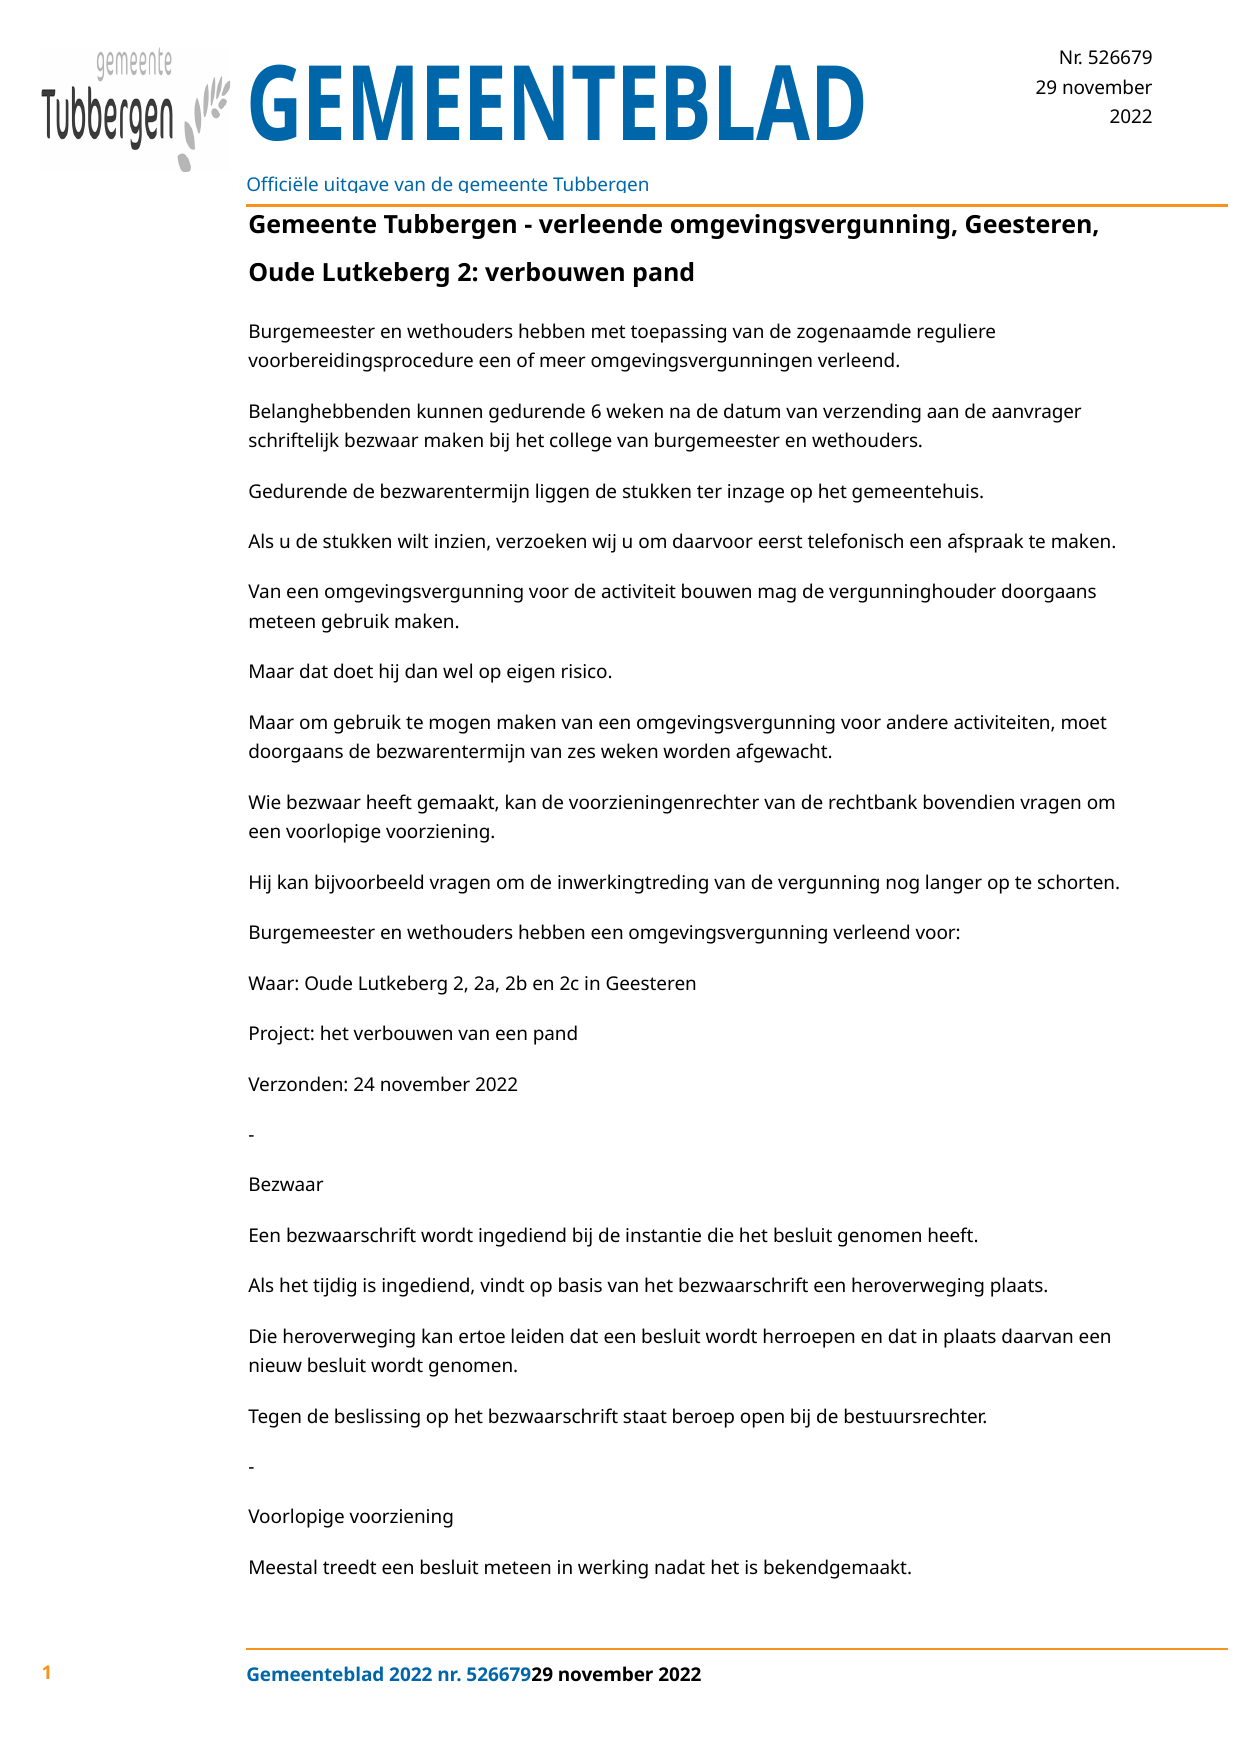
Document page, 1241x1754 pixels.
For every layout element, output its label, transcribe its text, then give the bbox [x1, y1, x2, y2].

text Die heroverweging kan ertoe leiden dat een besluit wordt herroepen en dat in plaats daarvan een nieuw besluit wordt genomen. [248, 1323, 1152, 1378]
text Van een omgevingsvergunning voor de activiteit bouwen mag de vergunninghouder doorgaans meteen gebruik maken. [248, 579, 1152, 634]
text Verzonden: 24 november 2022 [248, 1071, 1152, 1097]
text Gemeente Tubbergen - verleende omgevingsvergunning, Geesteren, Oude Lutkeberg 2: verbouwen pand [248, 207, 1152, 288]
text Hij kan bijvoorbeeld vragen om de inwerkingtreding van de vergunning nog langer op te schorten. [248, 869, 1152, 895]
text Tegen de beslissing op het bezwaarschrift staat beroep open bij de bestuursrechter. [248, 1403, 1152, 1429]
text Belanghebbenden kunnen gedurende 6 weken na de datum van verzending aan de aanvrager schriftelijk bezwaar maken bij het college van burgemeester en wethouders. [248, 398, 1152, 453]
text - [248, 1121, 1152, 1147]
text Waar: Oude Lutkeberg 2, 2a, 2b en 2c in Geesteren [248, 970, 1152, 996]
text Wie bezwaar heeft gemaakt, kan de voorzieningenrechter van de rechtbank bovendien vragen om een voorlopige voorziening. [248, 789, 1152, 844]
text Bezwaar [248, 1172, 1152, 1197]
text Maar om gebruik te mogen maken van een omgevingsvergunning voor andere activiteiten, moet doorgaans de bezwarentermijn van zes weken worden afgewacht. [248, 709, 1152, 764]
text Gedurende de bezwarentermijn liggen de stukken ter inzage op het gemeentehuis. [248, 478, 1152, 504]
text Burgemeester en wethouders hebben met toepassing van de zogenaamde reguliere voorbereidingsprocedure een of meer omgevingsvergunningen verleend. [248, 318, 1152, 373]
text Voorlopige voorziening [248, 1504, 1152, 1529]
text Als het tijdig is ingediend, vindt op basis van het bezwaarschrift een heroverweging plaats. [248, 1272, 1152, 1298]
text Maar dat doet hij dan wel op eigen risico. [248, 659, 1152, 684]
text - [248, 1453, 1152, 1479]
text Als u de stukken wilt inzien, verzoeken wij u om daarvoor eerst telefonisch een afspraak te maken. [248, 528, 1152, 554]
text Project: het verbouwen van een pand [248, 1020, 1152, 1046]
text Burgemeester en wethouders hebben een omgevingsvergunning verleend voor: [248, 919, 1152, 945]
text Een bezwaarschrift wordt ingediend bij de instantie die het besluit genomen heeft. [248, 1222, 1152, 1248]
text Meestal treedt een besluit meteen in werking nadat het is bekendgemaakt. [248, 1554, 1152, 1580]
picture [41, 47, 231, 172]
